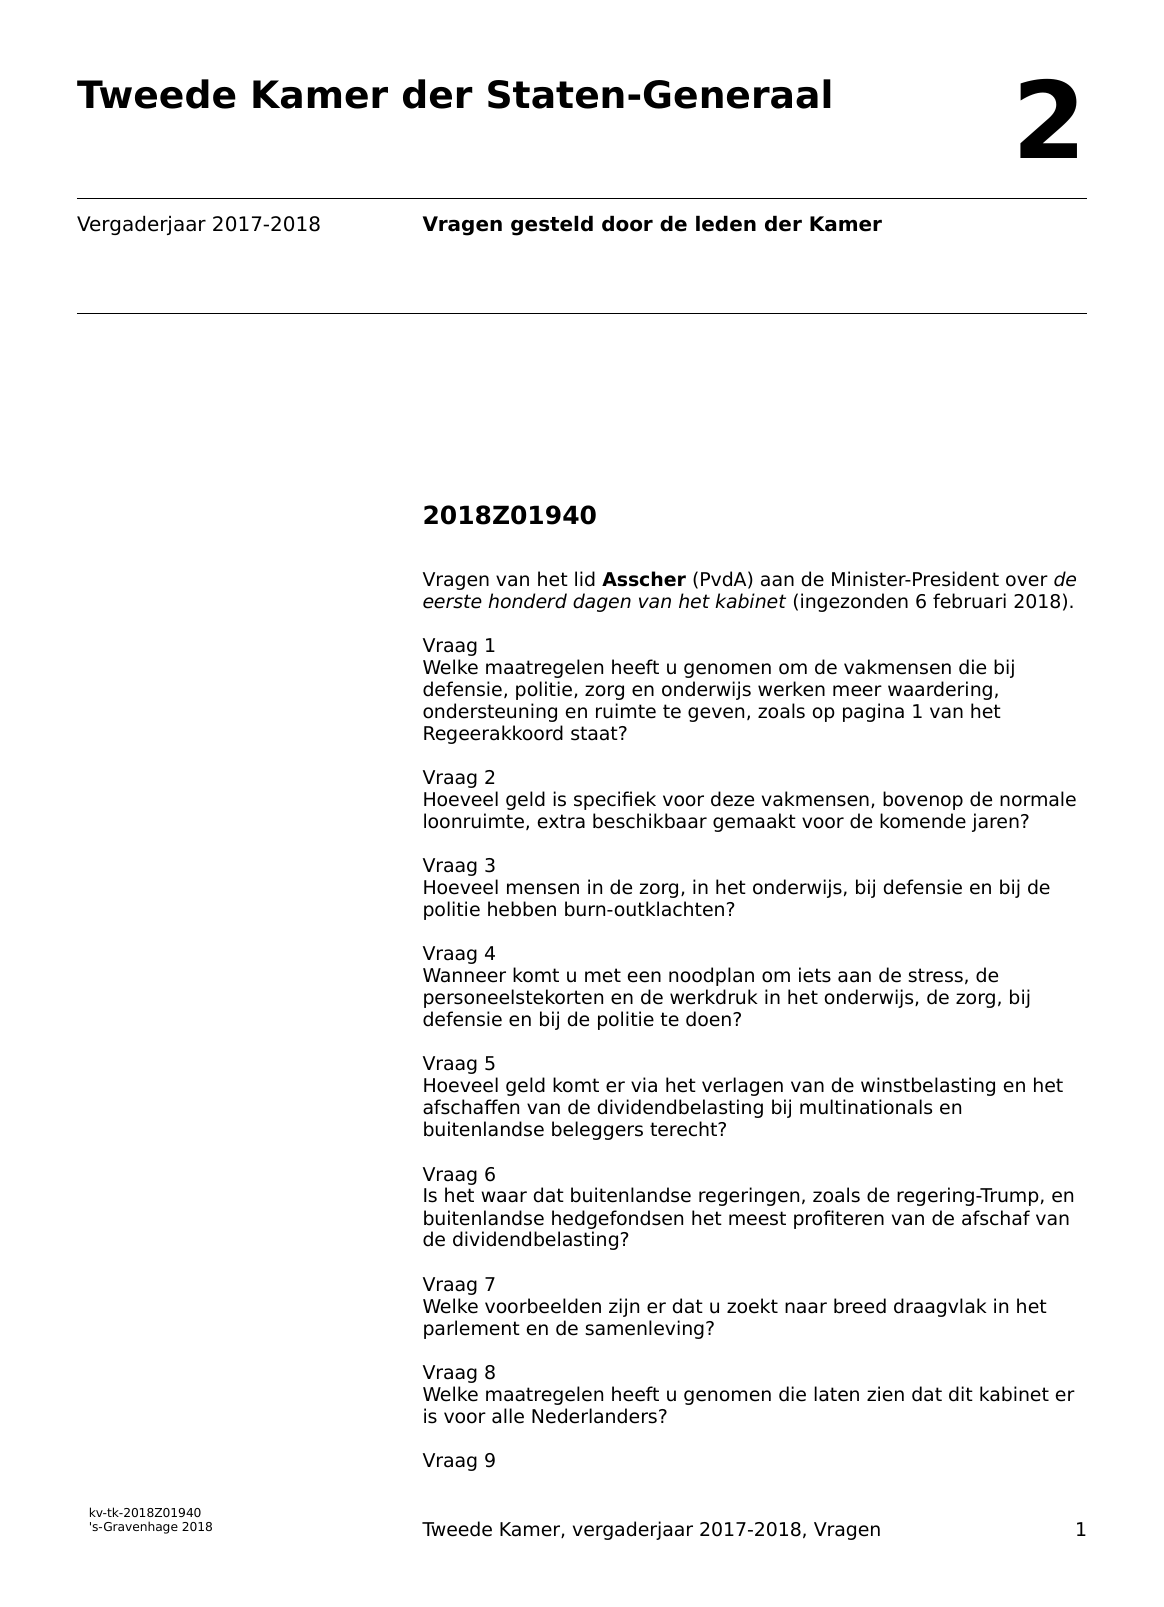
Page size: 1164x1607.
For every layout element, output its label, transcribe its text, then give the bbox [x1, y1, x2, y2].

table_cell Vergaderjaar 2017-2018 [77, 199, 422, 313]
text Vraag 4 [422, 943, 1087, 965]
table_cell Vragen gesteld door de leden der Kamer [422, 199, 1087, 313]
text Welke maatregelen heeft u genomen om de vakmensen die bij defensie, politie, zorg en onderwijs werken meer waardering, ondersteuning en ruimte te geven, zoals op pagina 1 van het Regeerakkoord staat? [422, 657, 1087, 745]
text Vraag 6 [422, 1163, 1087, 1185]
text Vraag 3 [422, 855, 1087, 877]
text Welke maatregelen heeft u genomen die laten zien dat dit kabinet er is voor alle Nederlanders? [422, 1384, 1087, 1428]
text 2018Z01940 [422, 501, 1087, 531]
text Vraag 1 [422, 635, 1087, 657]
text Vraag 8 [422, 1362, 1087, 1384]
table_header Tweede Kamer der Staten-Generaal [77, 59, 886, 198]
text Vraag 9 [422, 1450, 1087, 1472]
text Vraag 5 [422, 1053, 1087, 1075]
text Vragen van het lid Asscher (PvdA) aan de Minister-President over de eerste honderd dagen van het kabinet (ingezonden 6 februari 2018). [422, 569, 1087, 613]
text 's-Gravenhage 2018 [88, 1520, 323, 1534]
text Vraag 2 [422, 767, 1087, 789]
text Wanneer komt u met een noodplan om iets aan de stress, de personeelstekorten en de werkdruk in het onderwijs, de zorg, bij defensie en bij de politie te doen? [422, 965, 1087, 1031]
text Hoeveel mensen in de zorg, in het onderwijs, bij defensie en bij de politie hebben burn-outklachten? [422, 877, 1087, 921]
text Hoeveel geld is specifiek voor deze vakmensen, bovenop de normale loonruimte, extra beschikbaar gemaakt voor de komende jaren? [422, 789, 1087, 833]
table_header 2 [886, 59, 1087, 198]
text Hoeveel geld komt er via het verlagen van de winstbelasting en het afschaffen van de dividendbelasting bij multinationals en buitenlandse beleggers terecht? [422, 1075, 1087, 1141]
text Is het waar dat buitenlandse regeringen, zoals de regering-Trump, en buitenlandse hedgefondsen het meest profiteren van de afschaf van de dividendbelasting? [422, 1185, 1087, 1251]
text Vraag 7 [422, 1273, 1087, 1296]
text kv-tk-2018Z01940 [88, 1506, 323, 1520]
text Welke voorbeelden zijn er dat u zoekt naar breed draagvlak in het parlement en de samenleving? [422, 1296, 1087, 1339]
